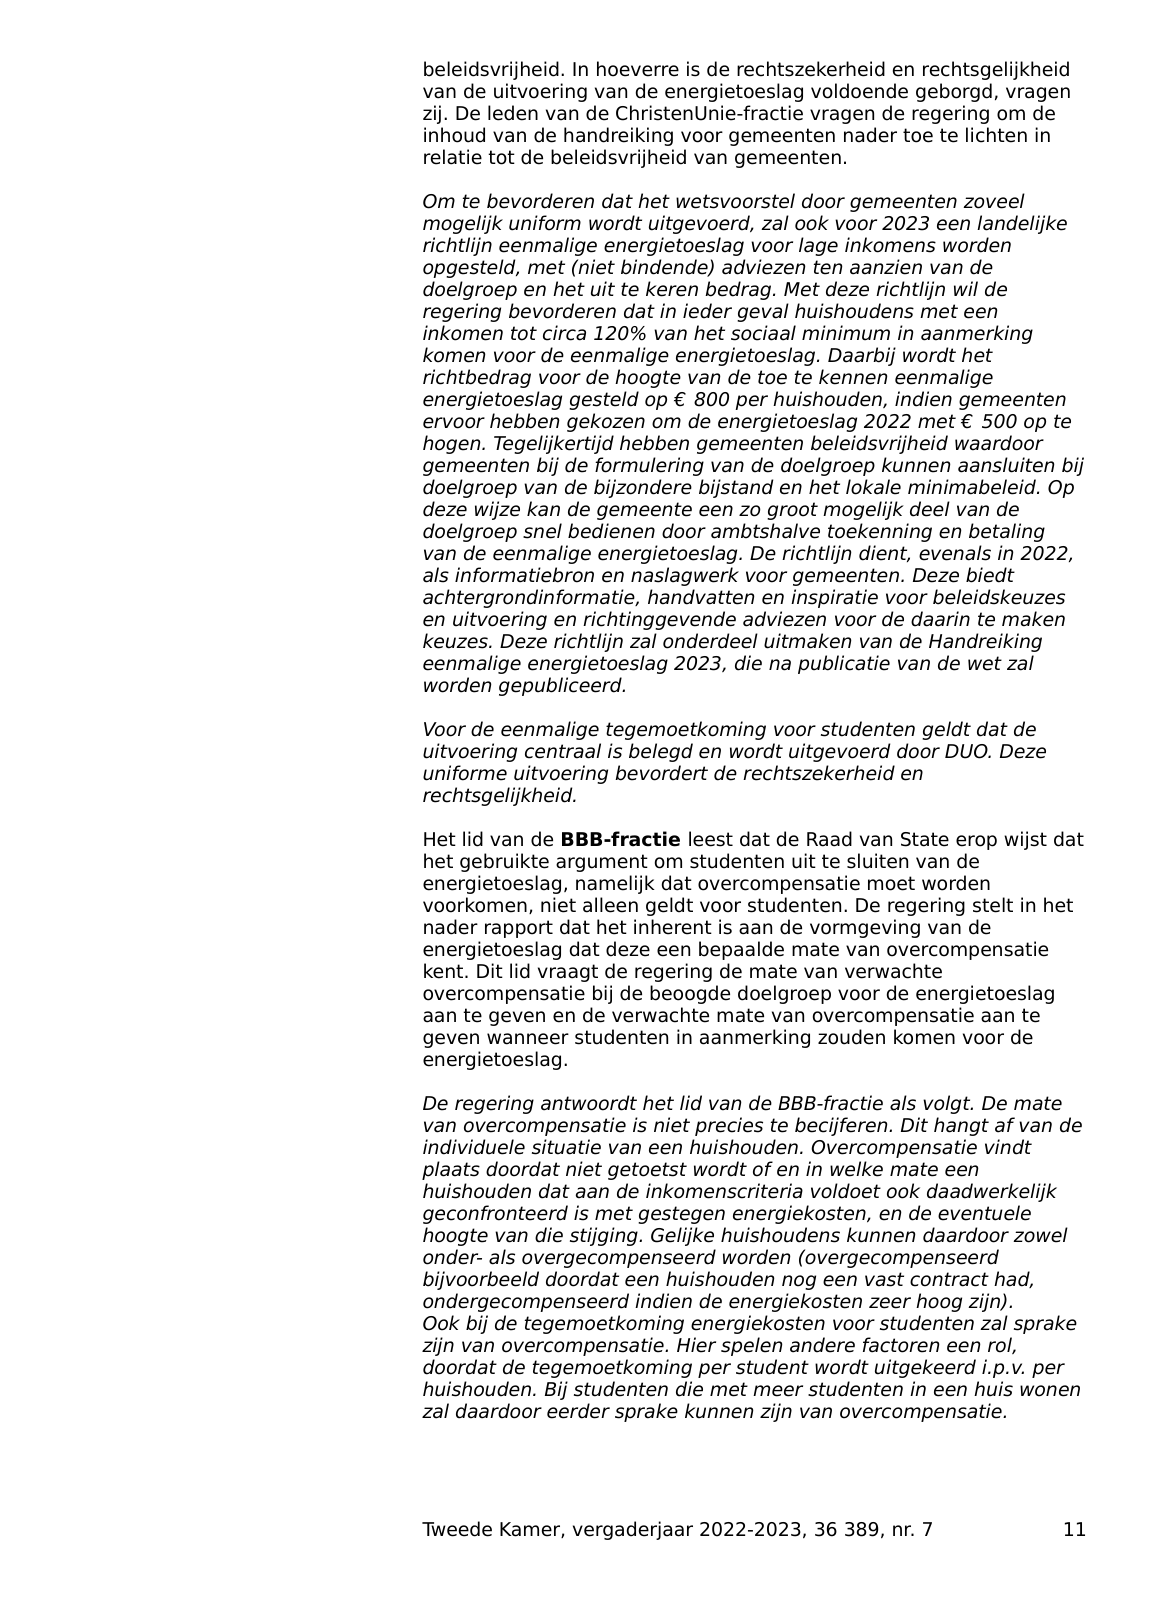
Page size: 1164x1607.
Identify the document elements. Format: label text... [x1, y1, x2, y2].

text Het lid van de BBB-fractie leest dat de Raad van State erop wijst dat het gebruikte argument om studenten uit te sluiten van de energietoeslag, namelijk dat overcompensatie moet worden voorkomen, niet alleen geldt voor studenten. De regering stelt in het nader rapport dat het inherent is aan de vormgeving van de energietoeslag dat deze een bepaalde mate van overcompensatie kent. Dit lid vraagt de regering de mate van verwachte overcompensatie bij de beoogde doelgroep voor de energietoeslag aan te geven en de verwachte mate van overcompensatie aan te geven wanneer studenten in aanmerking zouden komen voor de energietoeslag. [422, 829, 1087, 1071]
text Ook bij de tegemoetkoming energiekosten voor studenten zal sprake zijn van overcompensatie. Hier spelen andere factoren een rol, doordat de tegemoetkoming per student wordt uitgekeerd i.p.v. per huishouden. Bij studenten die met meer studenten in een huis wonen zal daardoor eerder sprake kunnen zijn van overcompensatie. [422, 1313, 1087, 1423]
text Om te bevorderen dat het wetsvoorstel door gemeenten zoveel mogelijk uniform wordt uitgevoerd, zal ook voor 2023 een landelijke richtlijn eenmalige energietoeslag voor lage inkomens worden opgesteld, met (niet bindende) adviezen ten aanzien van de doelgroep en het uit te keren bedrag. Met deze richtlijn wil de regering bevorderen dat in ieder geval huishoudens met een inkomen tot circa 120% van het sociaal minimum in aanmerking komen voor de eenmalige energietoeslag. Daarbij wordt het richtbedrag voor de hoogte van de toe te kennen eenmalige energietoeslag gesteld op € 800 per huishouden, indien gemeenten ervoor hebben gekozen om de energietoeslag 2022 met € 500 op te hogen. Tegelijkertijd hebben gemeenten beleidsvrijheid waardoor gemeenten bij de formulering van de doelgroep kunnen aansluiten bij doelgroep van de bijzondere bijstand en het lokale minimabeleid. Op deze wijze kan de gemeente een zo groot mogelijk deel van de doelgroep snel bedienen door ambtshalve toekenning en betaling van de eenmalige energietoeslag. De richtlijn dient, evenals in 2022, als informatiebron en naslagwerk voor gemeenten. Deze biedt achtergrondinformatie, handvatten en inspiratie voor beleidskeuzes en uitvoering en richtinggevende adviezen voor de daarin te maken keuzes. Deze richtlijn zal onderdeel uitmaken van de Handreiking eenmalige energietoeslag 2023, die na publicatie van de wet zal worden gepubliceerd. [422, 191, 1087, 697]
text De regering antwoordt het lid van de BBB-fractie als volgt. De mate van overcompensatie is niet precies te becijferen. Dit hangt af van de individuele situatie van een huishouden. Overcompensatie vindt plaats doordat niet getoetst wordt of en in welke mate een huishouden dat aan de inkomenscriteria voldoet ook daadwerkelijk geconfronteerd is met gestegen energiekosten, en de eventuele hoogte van die stijging. Gelijke huishoudens kunnen daardoor zowel onder- als overgecompenseerd worden (overgecompenseerd bijvoorbeeld doordat een huishouden nog een vast contract had, ondergecompenseerd indien de energiekosten zeer hoog zijn). [422, 1093, 1087, 1313]
text Voor de eenmalige tegemoetkoming voor studenten geldt dat de uitvoering centraal is belegd en wordt uitgevoerd door DUO. Deze uniforme uitvoering bevordert de rechtszekerheid en rechtsgelijkheid. [422, 719, 1087, 807]
text beleidsvrijheid. In hoeverre is de rechtszekerheid en rechtsgelijkheid van de uitvoering van de energietoeslag voldoende geborgd, vragen zij. De leden van de ChristenUnie-fractie vragen de regering om de inhoud van de handreiking voor gemeenten nader toe te lichten in relatie tot de beleidsvrijheid van gemeenten. [422, 59, 1087, 169]
